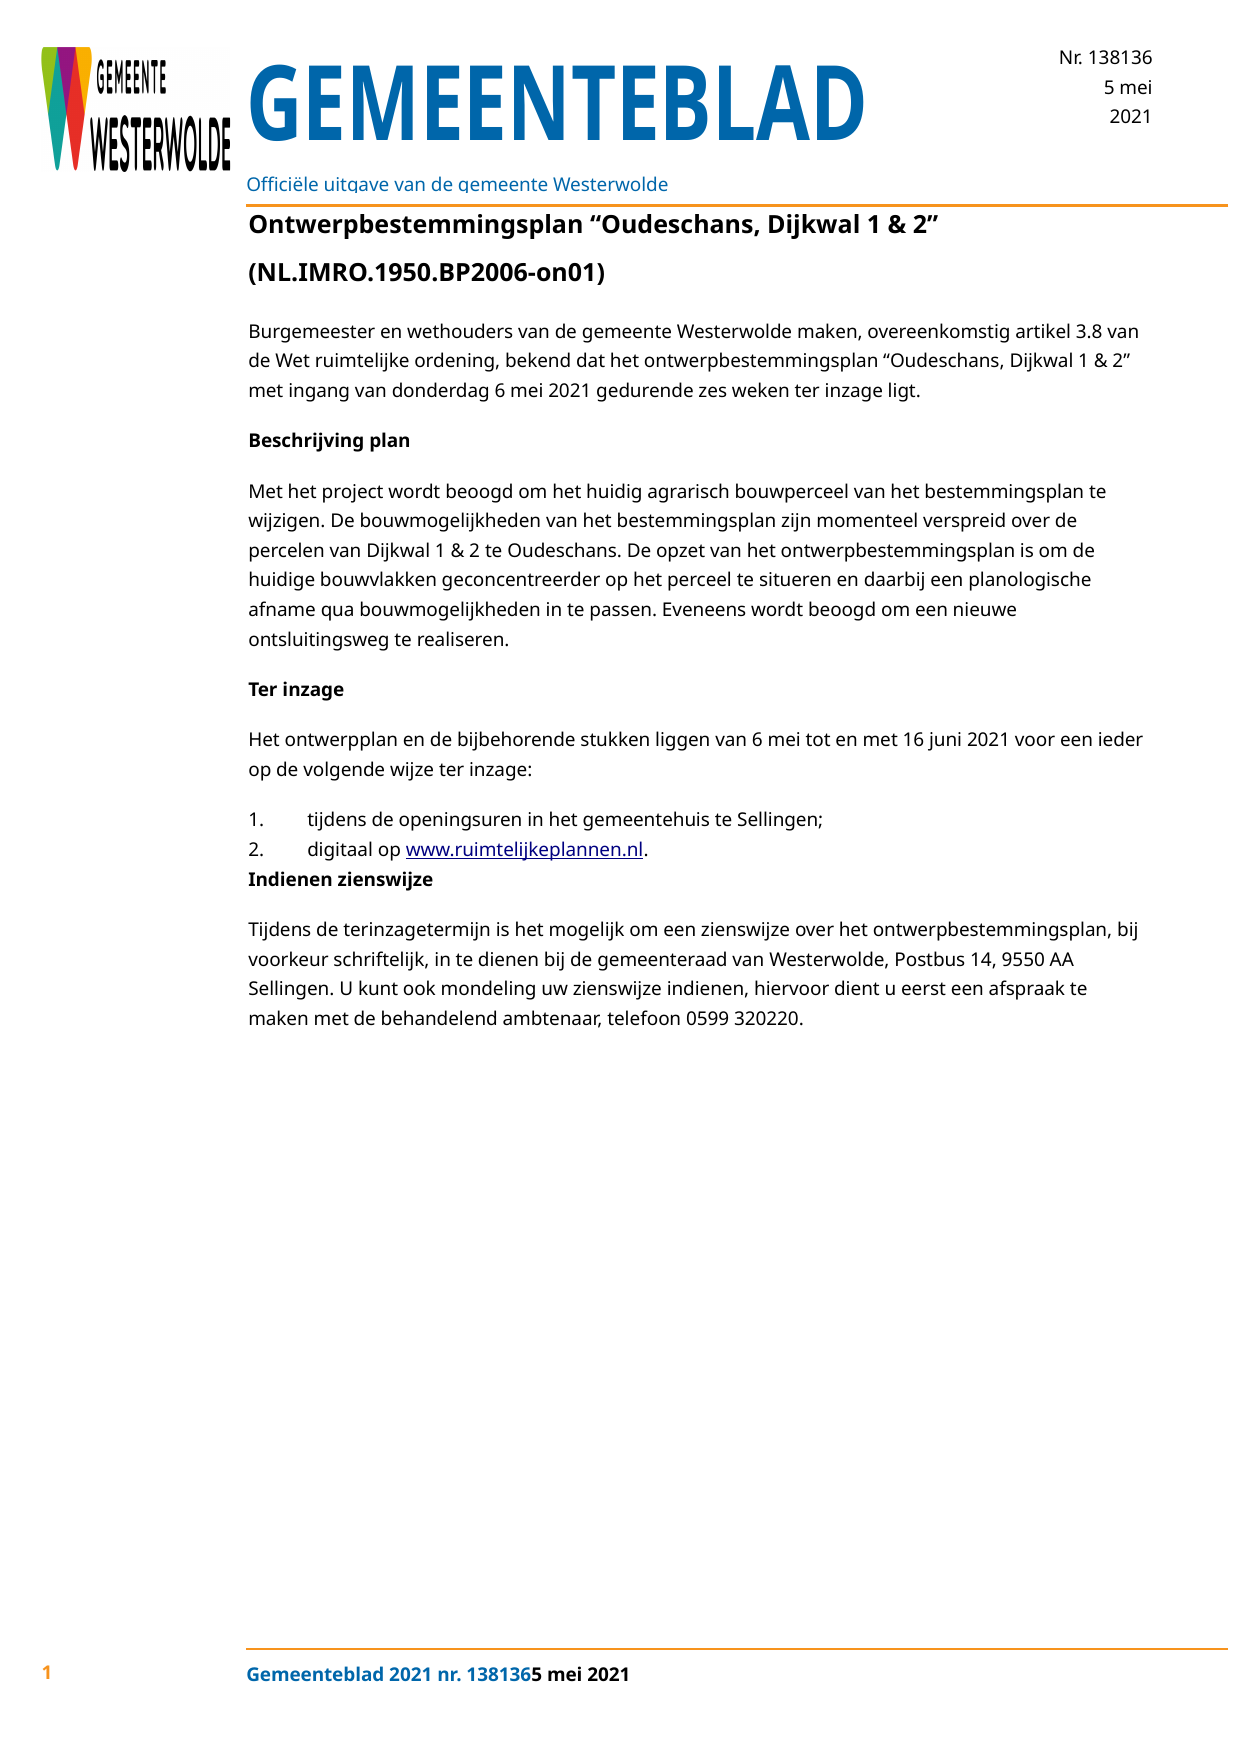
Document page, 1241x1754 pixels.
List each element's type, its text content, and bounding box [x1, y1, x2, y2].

text Ontwerpbestemmingsplan “Oudeschans, Dijkwal 1 & 2” (NL.IMRO.1950.BP2006-on01) [248, 207, 1152, 288]
text Ter inzage [248, 676, 1152, 702]
text Tijdens de terinzagetermijn is het mogelijk om een zienswijze over het ontwerpbestemmingsplan, bij voorkeur schriftelijk, in te dienen bij de gemeenteraad van Westerwolde, Postbus 14, 9550 AA Sellingen. U kunt ook mondeling uw zienswijze indienen, hiervoor dient u eerst een afspraak te maken met de behandelend ambtenaar, telefoon 0599 320220. [248, 916, 1152, 1031]
text Burgemeester en wethouders van de gemeente Westerwolde maken, overeenkomstig artikel 3.8 van de Wet ruimtelijke ordening, bekend dat het ontwerpbestemmingsplan “Oudeschans, Dijkwal 1 & 2” met ingang van donderdag 6 mei 2021 gedurende zes weken ter inzage ligt. [248, 318, 1152, 403]
list digitaal op www.ruimtelijkeplannen.nl. [248, 836, 1152, 862]
text Indienen zienswijze [248, 866, 1152, 892]
picture [41, 47, 231, 172]
text Het ontwerpplan en de bijbehorende stukken liggen van 6 mei tot en met 16 juni 2021 voor een ieder op de volgende wijze ter inzage: [248, 727, 1152, 782]
list tijdens de openingsuren in het gemeentehuis te Sellingen; [248, 807, 1152, 832]
text Beschrijving plan [248, 427, 1152, 453]
text Met het project wordt beoogd om het huidig agrarisch bouwperceel van het bestemmingsplan te wijzigen. De bouwmogelijkheden van het bestemmingsplan zijn momenteel verspreid over de percelen van Dijkwal 1 & 2 te Oudeschans. De opzet van het ontwerpbestemmingsplan is om de huidige bouwvlakken geconcentreerder op het perceel te situeren en daarbij een planologische afname qua bouwmogelijkheden in te passen. Eveneens wordt beoogd om een nieuwe ontsluitingsweg te realiseren. [248, 478, 1152, 652]
